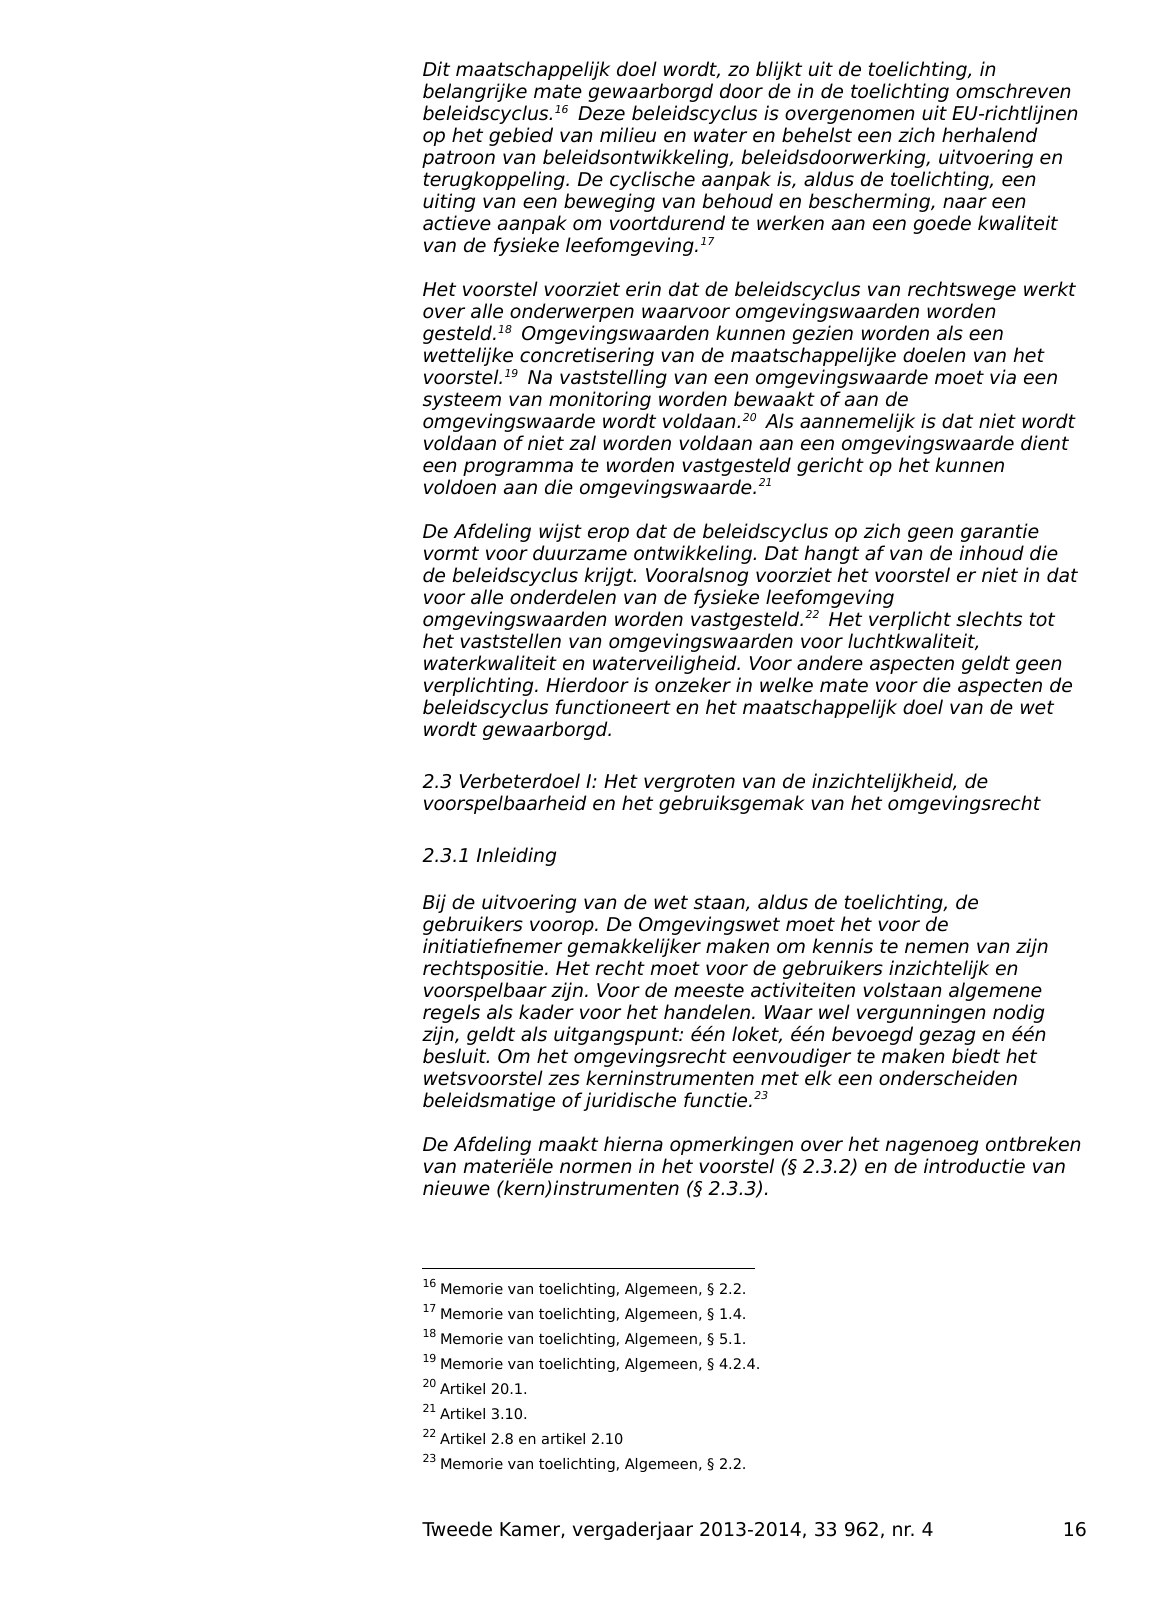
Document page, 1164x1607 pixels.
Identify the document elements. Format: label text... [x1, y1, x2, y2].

text Artikel 20.1. [422, 1377, 1087, 1399]
subtitle 2.3.1 Inleiding [422, 845, 1087, 867]
text Memorie van toelichting, Algemeen, § 4.2.4. [422, 1352, 1087, 1374]
text Dit maatschappelijk doel wordt, zo blijkt uit de toelichting, in belangrijke mate gewaarborgd door de in de toelichting omschreven beleidscyclus. Deze beleidscyclus is overgenomen uit EU-richtlijnen op het gebied van milieu en water en behelst een zich herhalend patroon van beleidsontwikkeling, beleidsdoorwerking, uitvoering en terugkoppeling. De cyclische aanpak is, aldus de toelichting, een uiting van een beweging van behoud en bescherming, naar een actieve aanpak om voortdurend te werken aan een goede kwaliteit van de fysieke leefomgeving. [422, 59, 1087, 257]
text Artikel 3.10. [422, 1402, 1087, 1424]
text Bij de uitvoering van de wet staan, aldus de toelichting, de gebruikers voorop. De Omgevingswet moet het voor de initiatiefnemer gemakkelijker maken om kennis te nemen van zijn rechtspositie. Het recht moet voor de gebruikers inzichtelijk en voorspelbaar zijn. Voor de meeste activiteiten volstaan algemene regels als kader voor het handelen. Waar wel vergunningen nodig zijn, geldt als uitgangspunt: één loket, één bevoegd gezag en één besluit. Om het omgevingsrecht eenvoudiger te maken biedt het wetsvoorstel zes kerninstrumenten met elk een onderscheiden beleidsmatige of juridische functie. [422, 892, 1087, 1112]
subtitle 2.3 Verbeterdoel I: Het vergroten van de inzichtelijkheid, de voorspelbaarheid en het gebruiksgemak van het omgevingsrecht [422, 771, 1087, 815]
text Memorie van toelichting, Algemeen, § 5.1. [422, 1327, 1087, 1349]
text Artikel 2.8 en artikel 2.10 [422, 1427, 1087, 1449]
text Memorie van toelichting, Algemeen, § 2.2. [422, 1277, 1087, 1299]
text Memorie van toelichting, Algemeen, § 1.4. [422, 1302, 1087, 1324]
text De Afdeling wijst erop dat de beleidscyclus op zich geen garantie vormt voor duurzame ontwikkeling. Dat hangt af van de inhoud die de beleidscyclus krijgt. Vooralsnog voorziet het voorstel er niet in dat voor alle onderdelen van de fysieke leefomgeving omgevingswaarden worden vastgesteld. Het verplicht slechts tot het vaststellen van omgevingswaarden voor luchtkwaliteit, waterkwaliteit en waterveiligheid. Voor andere aspecten geldt geen verplichting. Hierdoor is onzeker in welke mate voor die aspecten de beleidscyclus functioneert en het maatschappelijk doel van de wet wordt gewaarborgd. [422, 521, 1087, 741]
text Het voorstel voorziet erin dat de beleidscyclus van rechtswege werkt over alle onderwerpen waarvoor omgevingswaarden worden gesteld. Omgevingswaarden kunnen gezien worden als een wettelijke concretisering van de maatschappelijke doelen van het voorstel. Na vaststelling van een omgevingswaarde moet via een systeem van monitoring worden bewaakt of aan de omgevingswaarde wordt voldaan. Als aannemelijk is dat niet wordt voldaan of niet zal worden voldaan aan een omgevingswaarde dient een programma te worden vastgesteld gericht op het kunnen voldoen aan die omgevingswaarde. [422, 279, 1087, 499]
text De Afdeling maakt hierna opmerkingen over het nagenoeg ontbreken van materiële normen in het voorstel (§ 2.3.2) en de introductie van nieuwe (kern)instrumenten (§ 2.3.3). [422, 1134, 1087, 1200]
text Memorie van toelichting, Algemeen, § 2.2. [422, 1452, 1087, 1474]
